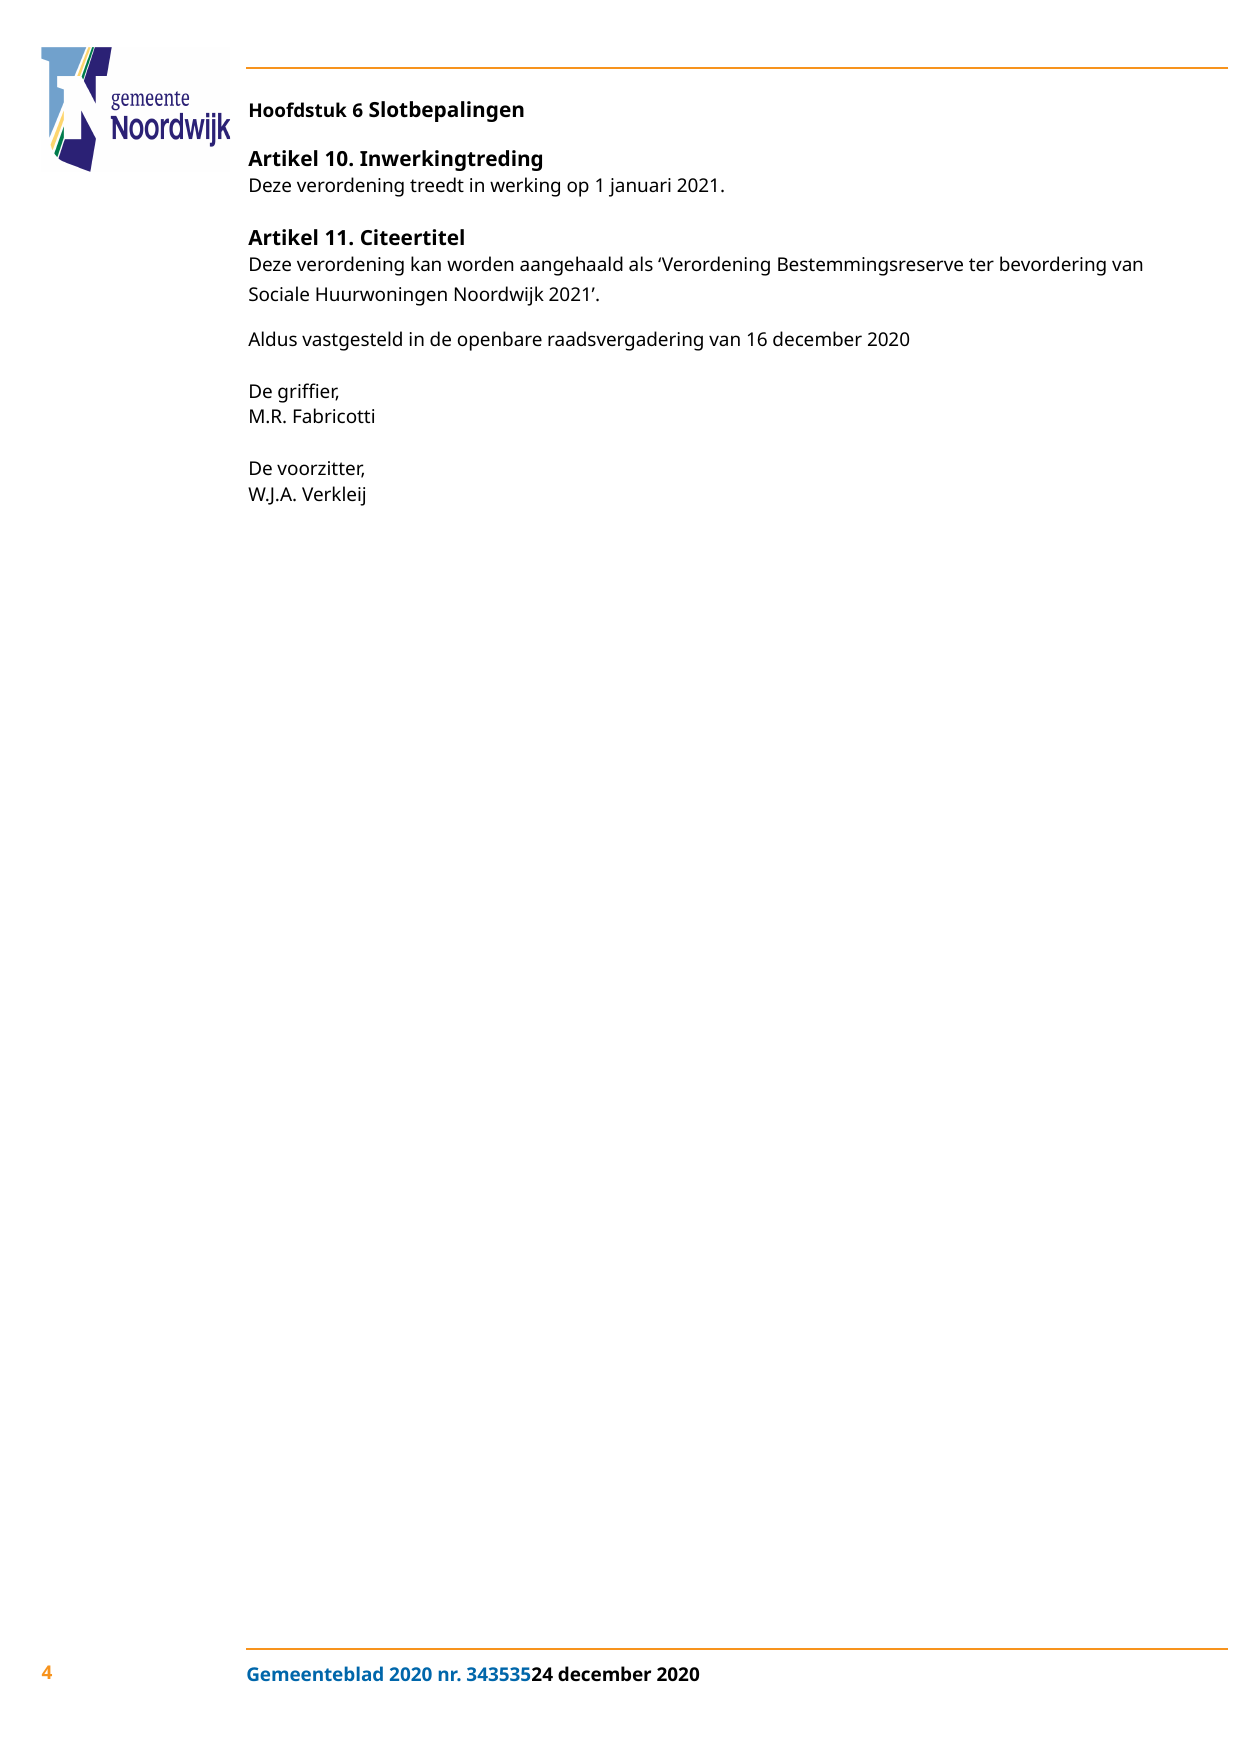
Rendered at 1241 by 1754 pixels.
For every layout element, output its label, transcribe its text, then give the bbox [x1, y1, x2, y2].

text Hoofdstuk 6 Slotbepalingen [248, 95, 1152, 123]
text De voorzitter, [248, 455, 1152, 481]
text Artikel 10. Inwerkingtreding [248, 144, 1152, 172]
text Aldus vastgesteld in de openbare raadsvergadering van 16 december 2020 [248, 327, 1152, 352]
text Artikel 11. Citeertitel [248, 223, 1152, 251]
text Deze verordening treedt in werking op 1 januari 2021. [248, 172, 1152, 198]
picture [41, 47, 231, 172]
text M.R. Fabricotti [248, 404, 1152, 429]
text Deze verordening kan worden aangehaald als ‘Verordening Bestemmingsreserve ter bevordering van Sociale Huurwoningen Noordwijk 2021’. [248, 251, 1152, 307]
text De griffier, [248, 378, 1152, 404]
text W.J.A. Verkleij [248, 481, 1152, 507]
